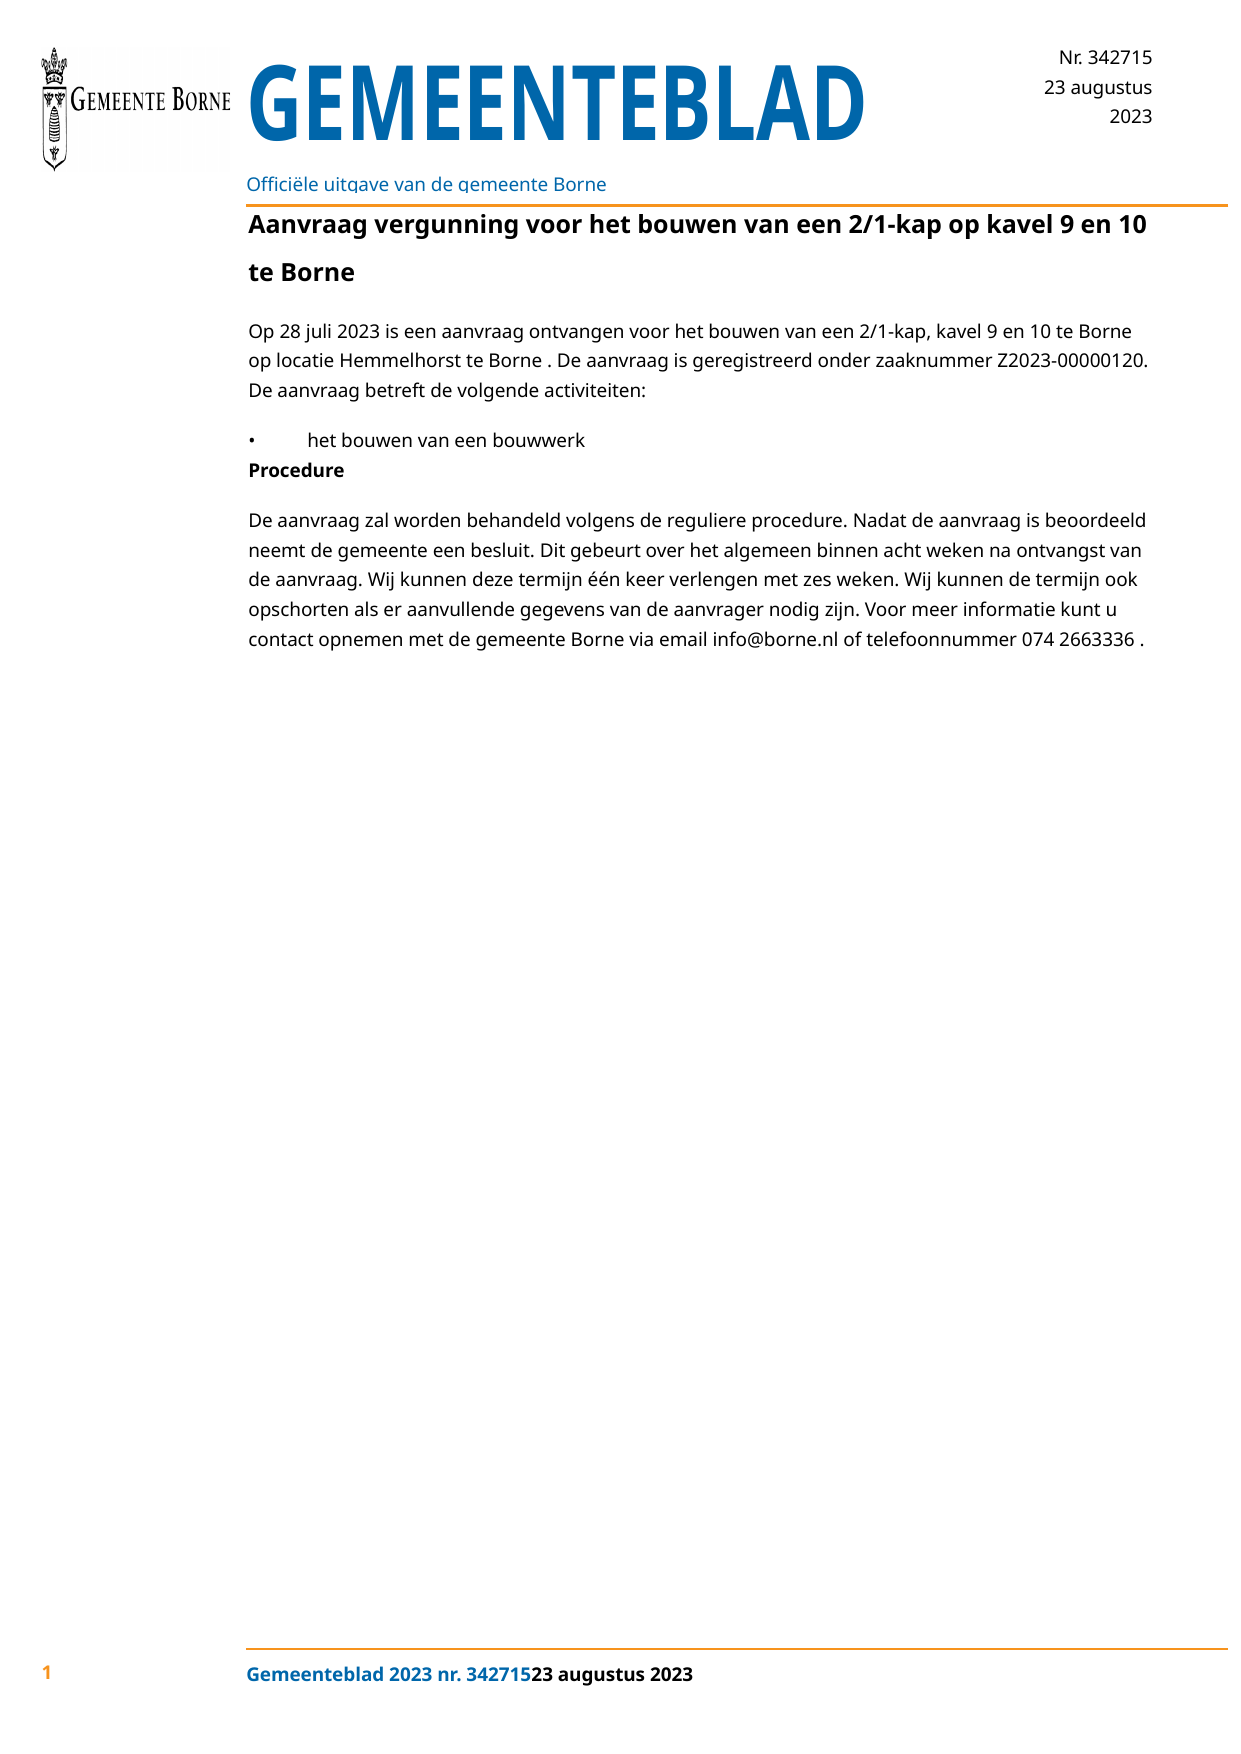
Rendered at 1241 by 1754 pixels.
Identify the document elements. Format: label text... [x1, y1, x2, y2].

text Procedure [248, 457, 1152, 483]
text Op 28 juli 2023 is een aanvraag ontvangen voor het bouwen van een 2/1-kap, kavel 9 en 10 te Borne op locatie Hemmelhorst te Borne . De aanvraag is geregistreerd onder zaaknummer Z2023-00000120. De aanvraag betreft de volgende activiteiten: [248, 318, 1152, 403]
picture [41, 47, 231, 172]
list het bouwen van een bouwwerk [248, 427, 1152, 453]
text Aanvraag vergunning voor het bouwen van een 2/1-kap op kavel 9 en 10 te Borne [248, 207, 1152, 288]
text De aanvraag zal worden behandeld volgens de reguliere procedure. Nadat de aanvraag is beoordeeld neemt de gemeente een besluit. Dit gebeurt over het algemeen binnen acht weken na ontvangst van de aanvraag. Wij kunnen deze termijn één keer verlengen met zes weken. Wij kunnen de termijn ook opschorten als er aanvullende gegevens van de aanvrager nodig zijn. Voor meer informatie kunt u contact opnemen met de gemeente Borne via email info@borne.nl of telefoonnummer 074 2663336 . [248, 507, 1152, 652]
